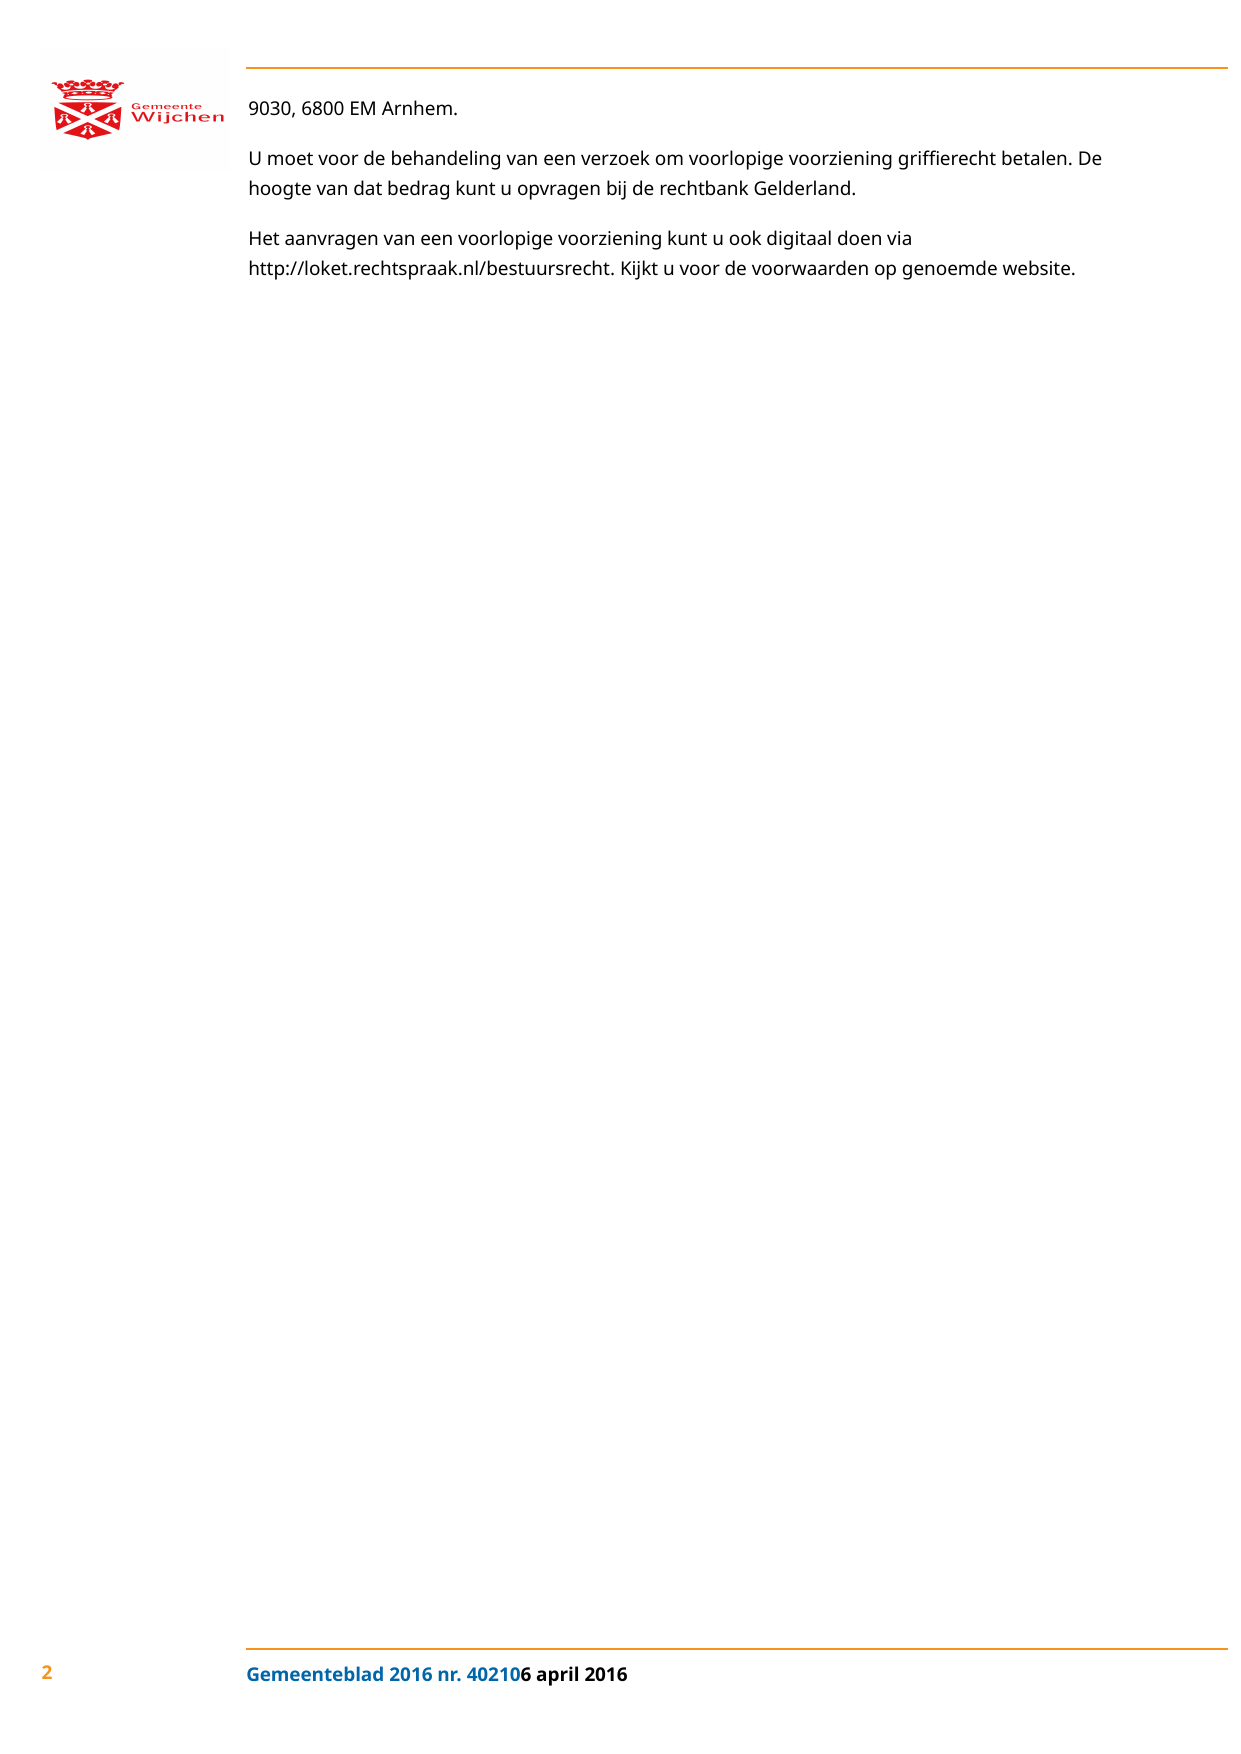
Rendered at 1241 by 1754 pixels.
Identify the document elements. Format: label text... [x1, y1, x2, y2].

picture [41, 47, 231, 172]
text 9030, 6800 EM Arnhem. [248, 95, 1152, 121]
text Het aanvragen van een voorlopige voorziening kunt u ook digitaal doen via http://loket.rechtspraak.nl/bestuursrecht. Kijkt u voor de voorwaarden op genoemde website. [248, 225, 1152, 281]
text U moet voor de behandeling van een verzoek om voorlopige voorziening griffierecht betalen. De hoogte van dat bedrag kunt u opvragen bij de rechtbank Gelderland. [248, 145, 1152, 201]
